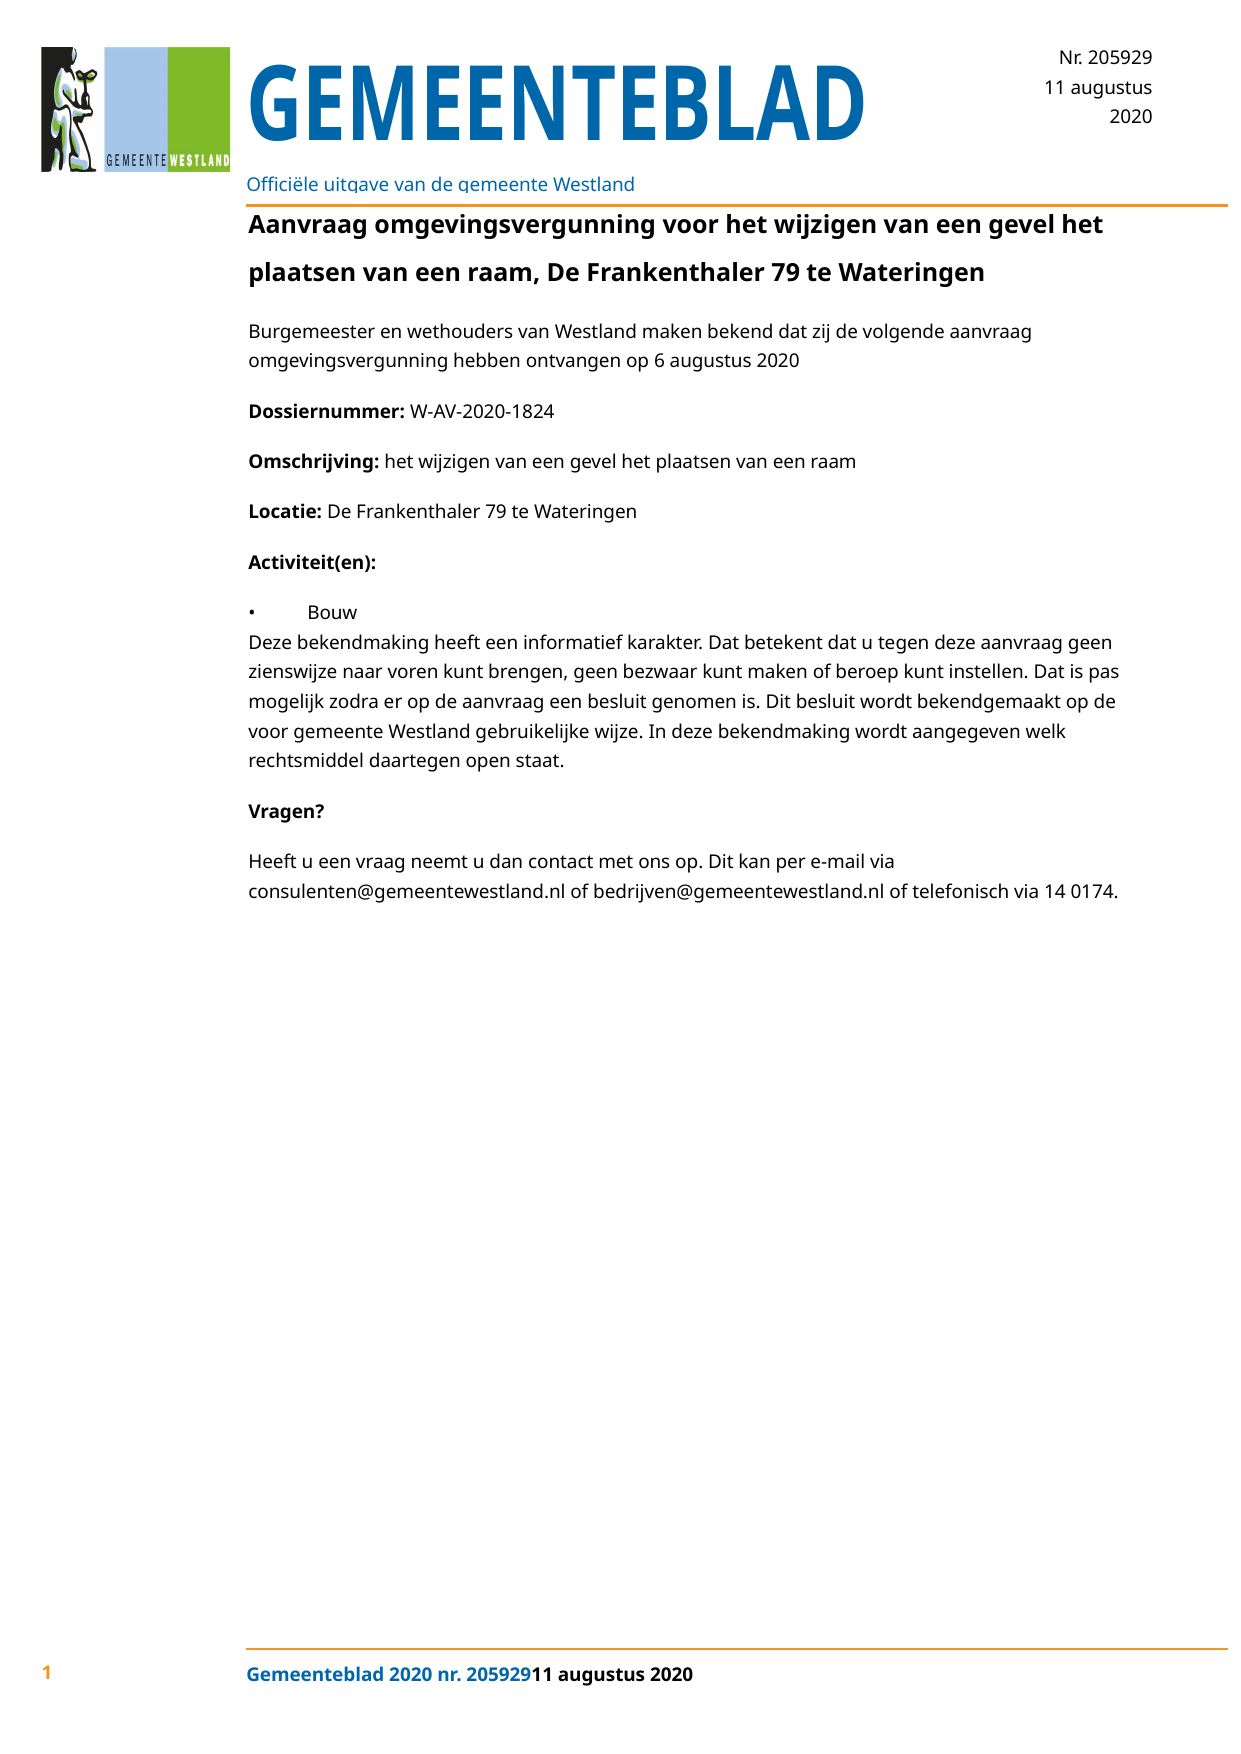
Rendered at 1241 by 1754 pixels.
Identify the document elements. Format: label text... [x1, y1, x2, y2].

text Locatie: De Frankenthaler 79 te Wateringen [248, 499, 1152, 524]
text Omschrijving: het wijzigen van een gevel het plaatsen van een raam [248, 448, 1152, 474]
text Vragen? [248, 798, 1152, 824]
picture [41, 47, 231, 172]
text Heeft u een vraag neemt u dan contact met ons op. Dit kan per e-mail via consulenten@gemeentewestland.nl of bedrijven@gemeentewestland.nl of telefonisch via 14 0174. [248, 848, 1152, 904]
text Aanvraag omgevingsvergunning voor het wijzigen van een gevel het plaatsen van een raam, De Frankenthaler 79 te Wateringen [248, 207, 1152, 288]
text Activiteit(en): [248, 549, 1152, 575]
text Dossiernummer: W-AV-2020-1824 [248, 398, 1152, 424]
list Bouw [248, 599, 1152, 625]
text Burgemeester en wethouders van Westland maken bekend dat zij de volgende aanvraag omgevingsvergunning hebben ontvangen op 6 augustus 2020 [248, 318, 1152, 373]
text Deze bekendmaking heeft een informatief karakter. Dat betekent dat u tegen deze aanvraag geen zienswijze naar voren kunt brengen, geen bezwaar kunt maken of beroep kunt instellen. Dat is pas mogelijk zodra er op de aanvraag een besluit genomen is. Dit besluit wordt bekendgemaakt op de voor gemeente Westland gebruikelijke wijze. In deze bekendmaking wordt aangegeven welk rechtsmiddel daartegen open staat. [248, 629, 1152, 773]
